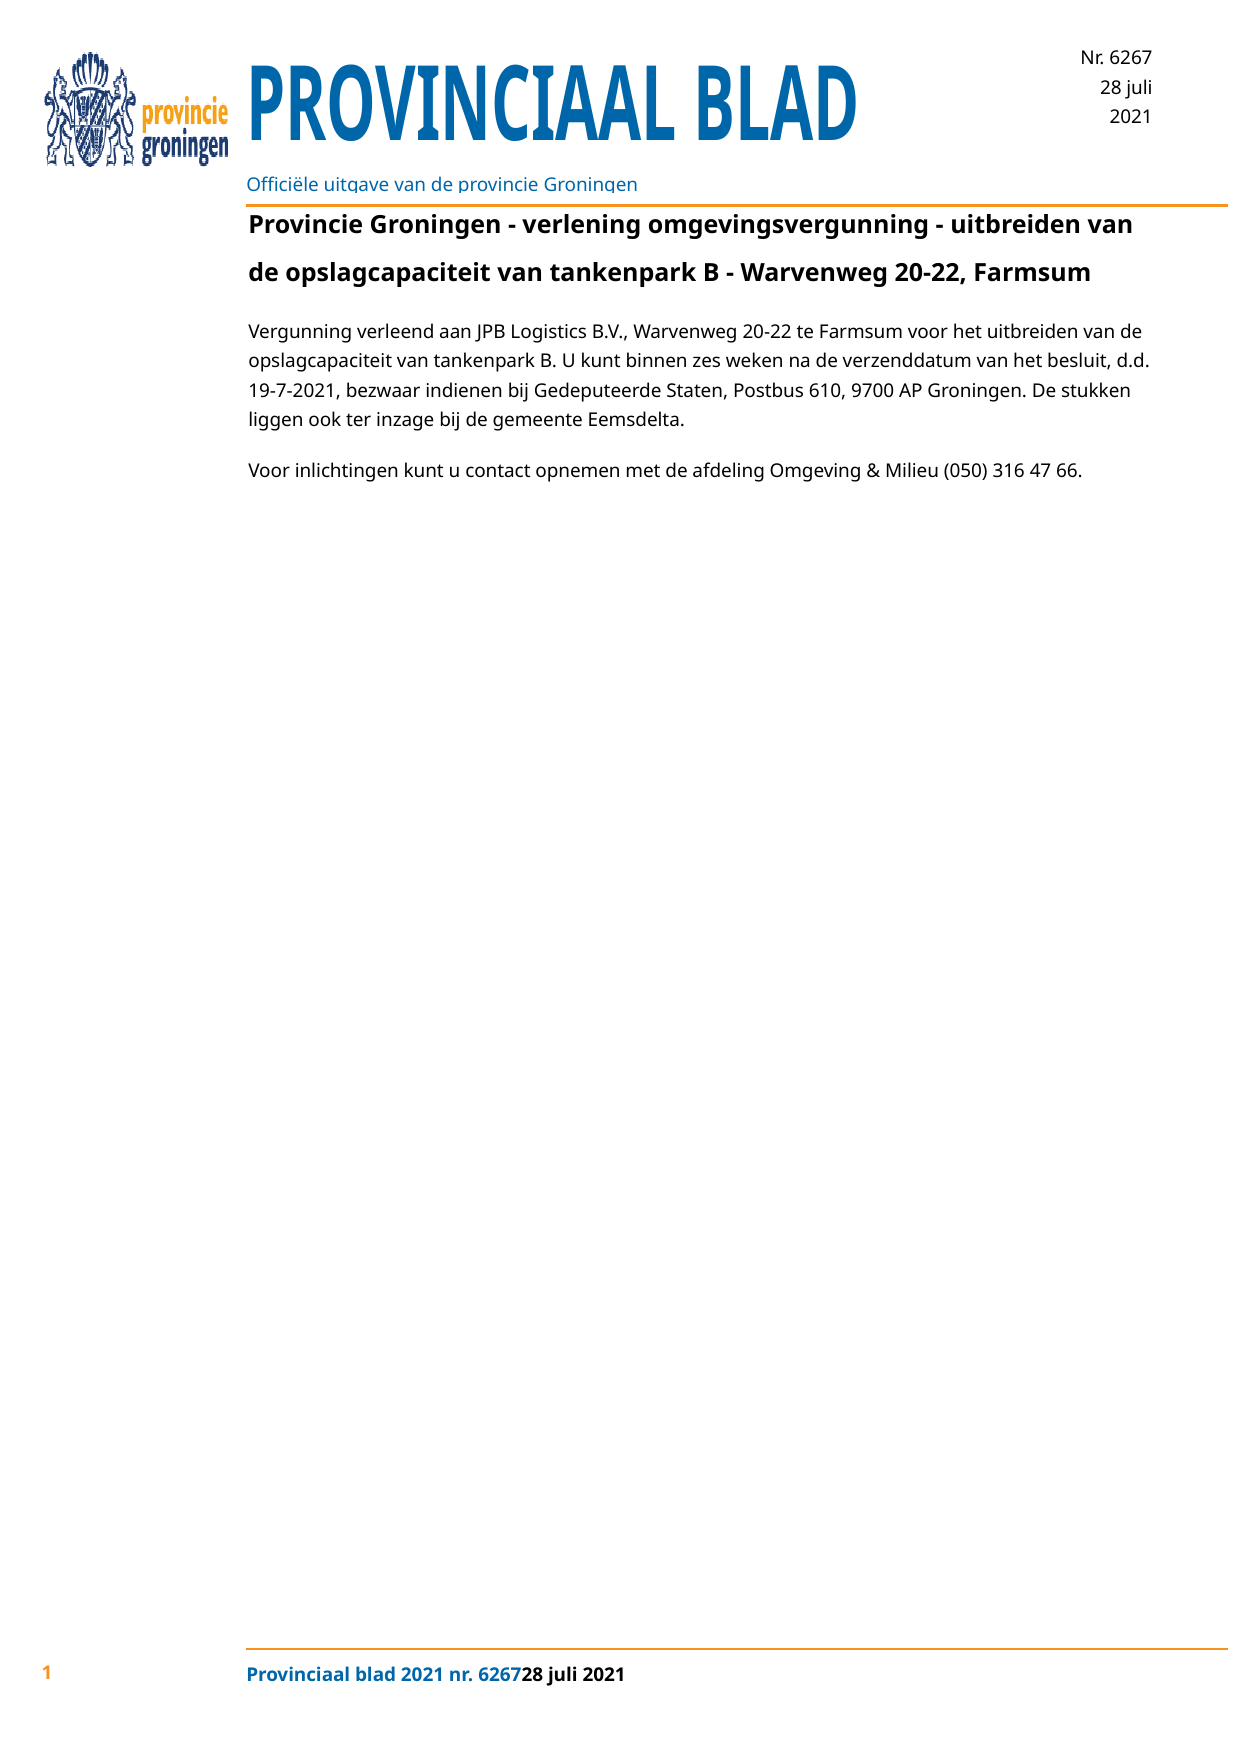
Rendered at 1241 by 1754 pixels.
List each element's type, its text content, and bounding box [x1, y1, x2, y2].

text Provincie Groningen - verlening omgevingsvergunning - uitbreiden van de opslagcapaciteit van tankenpark B - Warvenweg 20-22, Farmsum [248, 207, 1152, 288]
text Voor inlichtingen kunt u contact opnemen met de afdeling Omgeving & Milieu (050) 316 47 66. [248, 457, 1152, 483]
text Vergunning verleend aan JPB Logistics B.V., Warvenweg 20-22 te Farmsum voor het uitbreiden van de opslagcapaciteit van tankenpark B. U kunt binnen zes weken na de verzenddatum van het besluit, d.d. 19-7-2021, bezwaar indienen bij Gedeputeerde Staten, Postbus 610, 9700 AP Groningen. De stukken liggen ook ter inzage bij de gemeente Eemsdelta. [248, 318, 1152, 432]
picture [41, 47, 231, 172]
